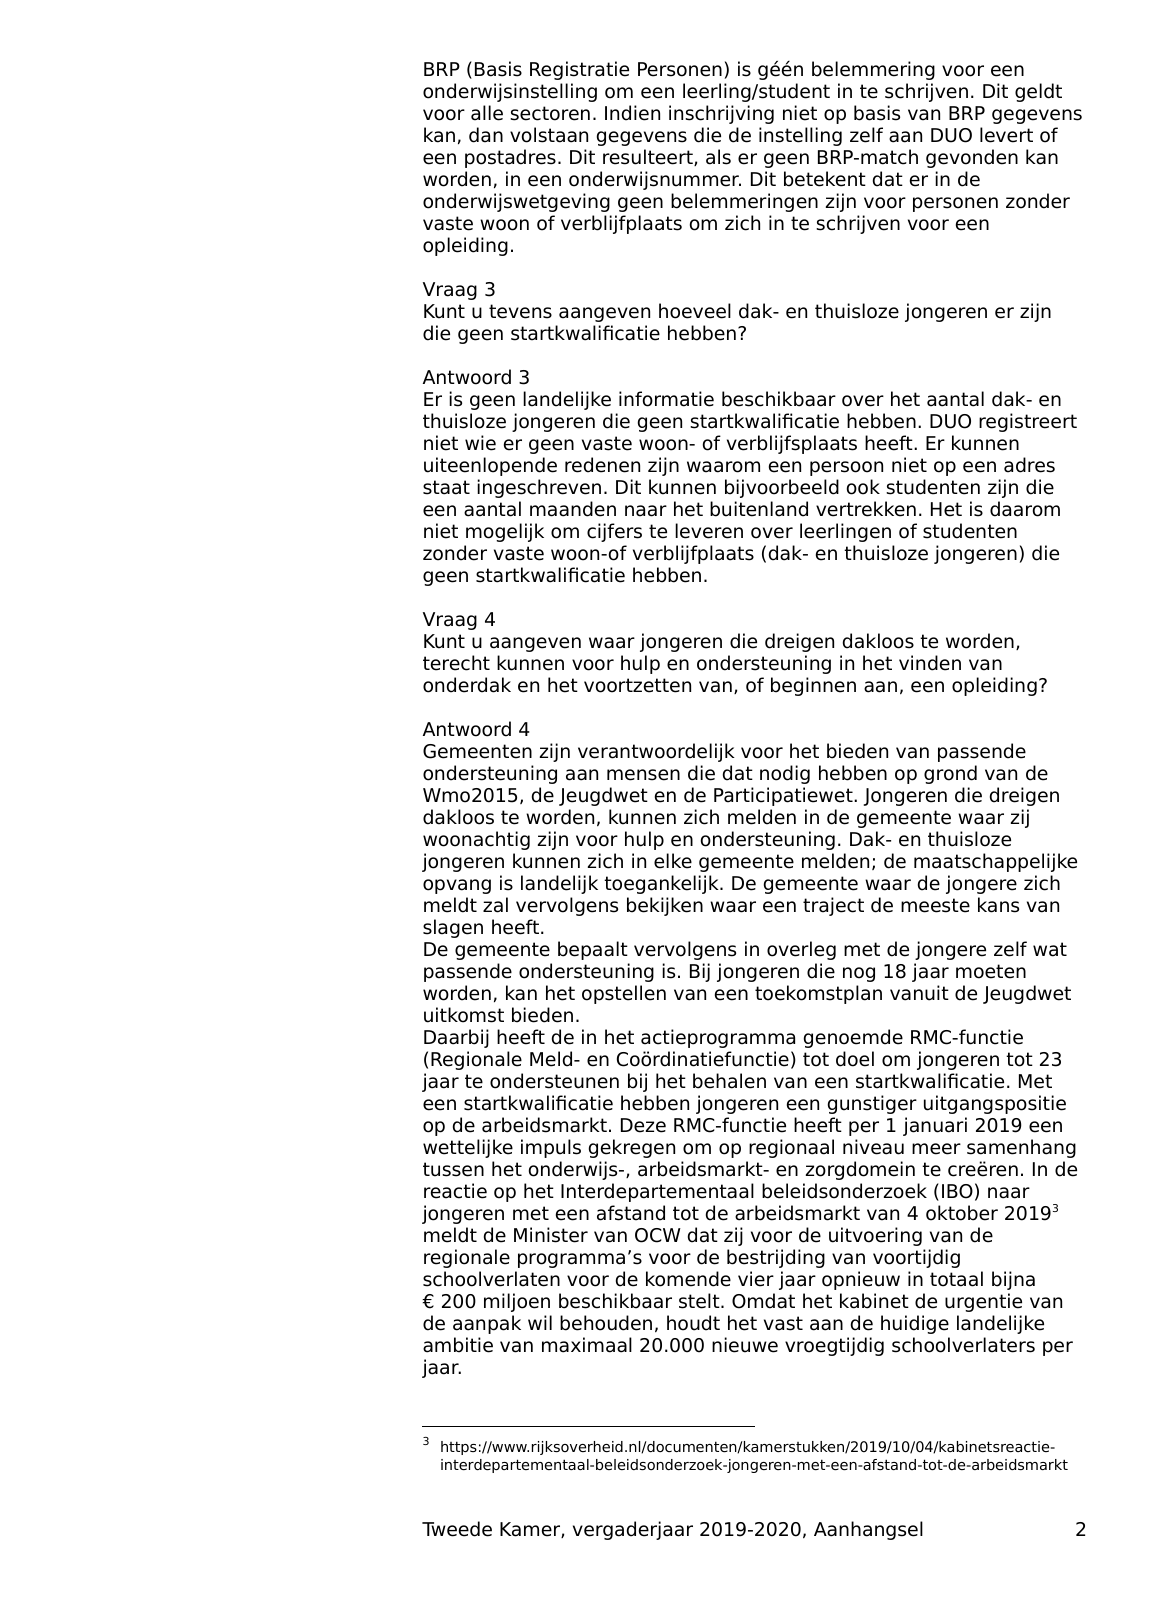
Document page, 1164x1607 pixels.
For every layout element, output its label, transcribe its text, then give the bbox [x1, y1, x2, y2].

text Er is geen landelijke informatie beschikbaar over het aantal dak- en thuisloze jongeren die geen startkwalificatie hebben. DUO registreert niet wie er geen vaste woon- of verblijfsplaats heeft. Er kunnen uiteenlopende redenen zijn waarom een persoon niet op een adres staat ingeschreven. Dit kunnen bijvoorbeeld ook studenten zijn die een aantal maanden naar het buitenland vertrekken. Het is daarom niet mogelijk om cijfers te leveren over leerlingen of studenten zonder vaste woon-of verblijfplaats (dak- en thuisloze jongeren) die geen startkwalificatie hebben. [422, 389, 1087, 587]
text De gemeente bepaalt vervolgens in overleg met de jongere zelf wat passende ondersteuning is. Bij jongeren die nog 18 jaar moeten worden, kan het opstellen van een toekomstplan vanuit de Jeugdwet uitkomst bieden. [422, 939, 1087, 1027]
text BRP (Basis Registratie Personen) is géén belemmering voor een onderwijsinstelling om een leerling/student in te schrijven. Dit geldt voor alle sectoren. Indien inschrijving niet op basis van BRP gegevens kan, dan volstaan gegevens die de instelling zelf aan DUO levert of een postadres. Dit resulteert, als er geen BRP-match gevonden kan worden, in een onderwijsnummer. Dit betekent dat er in de onderwijswetgeving geen belemmeringen zijn voor personen zonder vaste woon of verblijfplaats om zich in te schrijven voor een opleiding. [422, 59, 1087, 257]
text Gemeenten zijn verantwoordelijk voor het bieden van passende ondersteuning aan mensen die dat nodig hebben op grond van de Wmo2015, de Jeugdwet en de Participatiewet. Jongeren die dreigen dakloos te worden, kunnen zich melden in de gemeente waar zij woonachtig zijn voor hulp en ondersteuning. Dak- en thuisloze jongeren kunnen zich in elke gemeente melden; de maatschappelijke opvang is landelijk toegankelijk. De gemeente waar de jongere zich meldt zal vervolgens bekijken waar een traject de meeste kans van slagen heeft. [422, 741, 1087, 939]
text Antwoord 4 [422, 719, 1087, 741]
text Kunt u tevens aangeven hoeveel dak- en thuisloze jongeren er zijn die geen startkwalificatie hebben? [422, 301, 1087, 345]
text Vraag 3 [422, 279, 1087, 301]
text Kunt u aangeven waar jongeren die dreigen dakloos te worden, terecht kunnen voor hulp en ondersteuning in het vinden van onderdak en het voortzetten van, of beginnen aan, een opleiding? [422, 631, 1087, 697]
text Vraag 4 [422, 609, 1087, 631]
text Antwoord 3 [422, 367, 1087, 389]
text Daarbij heeft de in het actieprogramma genoemde RMC-functie (Regionale Meld- en Coördinatiefunctie) tot doel om jongeren tot 23 jaar te ondersteunen bij het behalen van een startkwalificatie. Met een startkwalificatie hebben jongeren een gunstiger uitgangspositie op de arbeidsmarkt. Deze RMC-functie heeft per 1 januari 2019 een wettelijke impuls gekregen om op regionaal niveau meer samenhang tussen het onderwijs-, arbeidsmarkt- en zorgdomein te creëren. In de reactie op het Interdepartementaal beleidsonderzoek (IBO) naar jongeren met een afstand tot de arbeidsmarkt van 4 oktober 2019 meldt de Minister van OCW dat zij voor de uitvoering van de regionale programma’s voor de bestrijding van voortijdig schoolverlaten voor de komende vier jaar opnieuw in totaal bijna € 200 miljoen beschikbaar stelt. Omdat het kabinet de urgentie van de aanpak wil behouden, houdt het vast aan de huidige landelijke ambitie van maximaal 20.000 nieuwe vroegtijdig schoolverlaters per jaar. [422, 1027, 1087, 1379]
text https://www.rijksoverheid.nl/documenten/kamerstukken/2019/10/04/kabinetsreactie-interdepartementaal-beleidsonderzoek-jongeren-met-een-afstand-tot-de-arbeidsmarkt [422, 1435, 1087, 1474]
